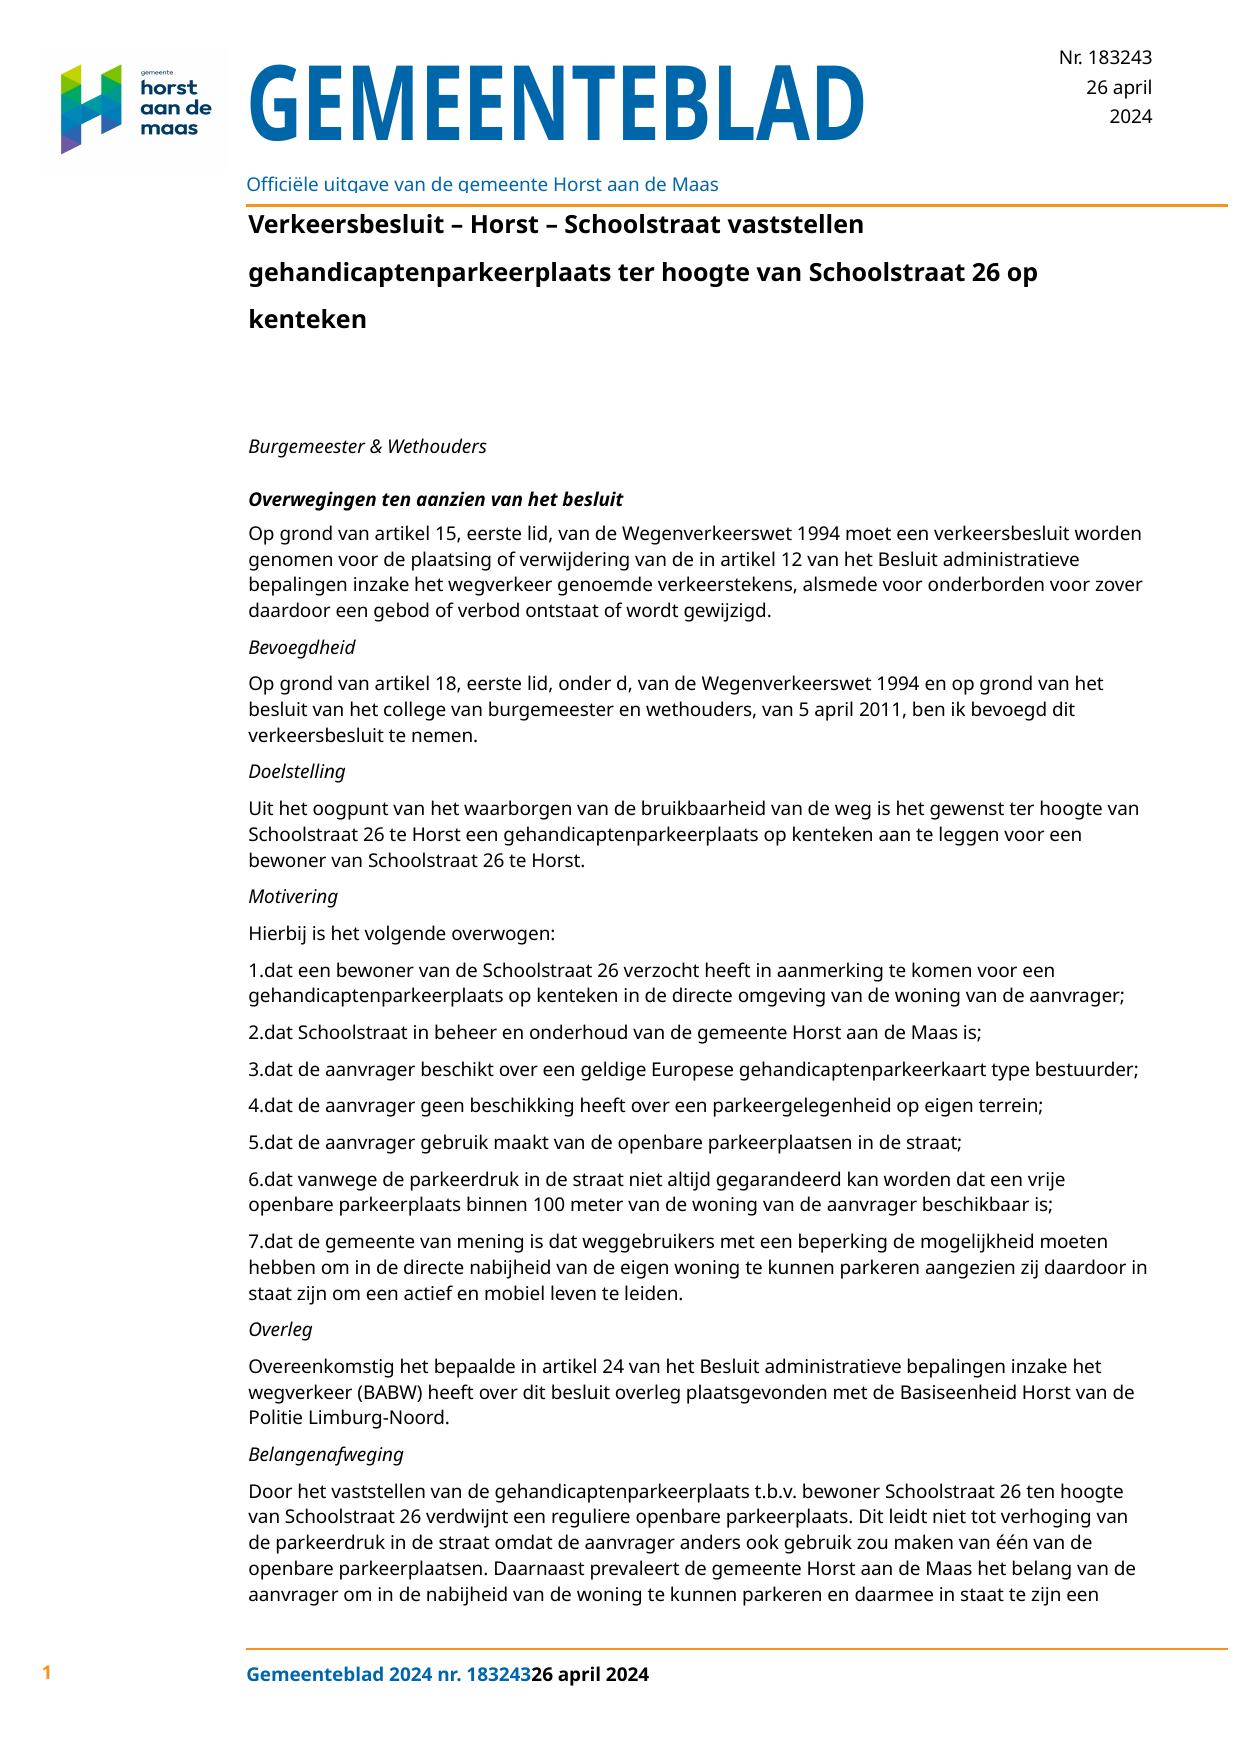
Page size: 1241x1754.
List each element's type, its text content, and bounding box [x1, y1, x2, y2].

text Op grond van artikel 15, eerste lid, van de Wegenverkeerswet 1994 moet een verkeersbesluit worden genomen voor de plaatsing of verwijdering van de in artikel 12 van het Besluit administratieve bepalingen inzake het wegverkeer genoemde verkeerstekens, alsmede voor onderborden voor zover daardoor een gebod of verbod ontstaat of wordt gewijzigd. [248, 520, 1152, 623]
text Belangenafweging [248, 1441, 1152, 1467]
text 7.dat de gemeente van mening is dat weggebruikers met een beperking de mogelijkheid moeten hebben om in de directe nabijheid van de eigen woning te kunnen parkeren aangezien zij daardoor in staat zijn om een actief en mobiel leven te leiden. [248, 1228, 1152, 1306]
picture [41, 47, 231, 172]
text 5.dat de aanvrager gebruik maakt van de openbare parkeerplaatsen in de straat; [248, 1129, 1152, 1155]
text Verkeersbesluit – Horst – Schoolstraat vaststellen gehandicaptenparkeerplaats ter hoogte van Schoolstraat 26 op kenteken [248, 207, 1152, 336]
text Overwegingen ten aanzien van het besluit [248, 486, 1152, 512]
text Overeenkomstig het bepaalde in artikel 24 van het Besluit administratieve bepalingen inzake het wegverkeer (BABW) heeft over dit besluit overleg plaatsgevonden met de Basiseenheid Horst van de Politie Limburg-Noord. [248, 1353, 1152, 1430]
text 6.dat vanwege de parkeerdruk in de straat niet altijd gegarandeerd kan worden dat een vrije openbare parkeerplaats binnen 100 meter van de woning van de aanvrager beschikbaar is; [248, 1166, 1152, 1217]
text Door het vaststellen van de gehandicaptenparkeerplaats t.b.v. bewoner Schoolstraat 26 ten hoogte van Schoolstraat 26 verdwijnt een reguliere openbare parkeerplaats. Dit leidt niet tot verhoging van de parkeerdruk in de straat omdat de aanvrager anders ook gebruik zou maken van één van de openbare parkeerplaatsen. Daarnaast prevaleert de gemeente Horst aan de Maas het belang van de aanvrager om in de nabijheid van de woning te kunnen parkeren en daarmee in staat te zijn een [248, 1478, 1152, 1607]
text 3.dat de aanvrager beschikt over een geldige Europese gehandicaptenparkeerkaart type bestuurder; [248, 1056, 1152, 1082]
text Op grond van artikel 18, eerste lid, onder d, van de Wegenverkeerswet 1994 en op grond van het besluit van het college van burgemeester en wethouders, van 5 april 2011, ben ik bevoegd dit verkeersbesluit te nemen. [248, 671, 1152, 748]
text Burgemeester & Wethouders [248, 433, 1152, 459]
text 4.dat de aanvrager geen beschikking heeft over een parkeergelegenheid op eigen terrein; [248, 1093, 1152, 1118]
text Hierbij is het volgende overwogen: [248, 920, 1152, 946]
text 2.dat Schoolstraat in beheer en onderhoud van de gemeente Horst aan de Maas is; [248, 1019, 1152, 1045]
text Overleg [248, 1316, 1152, 1342]
text 1.dat een bewoner van de Schoolstraat 26 verzocht heeft in aanmerking te komen voor een gehandicaptenparkeerplaats op kenteken in de directe omgeving van de woning van de aanvrager; [248, 957, 1152, 1008]
text Uit het oogpunt van het waarborgen van de bruikbaarheid van de weg is het gewenst ter hoogte van Schoolstraat 26 te Horst een gehandicaptenparkeerplaats op kenteken aan te leggen voor een bewoner van Schoolstraat 26 te Horst. [248, 795, 1152, 873]
text Motivering [248, 883, 1152, 909]
text Doelstelling [248, 759, 1152, 784]
text Bevoegdheid [248, 634, 1152, 660]
